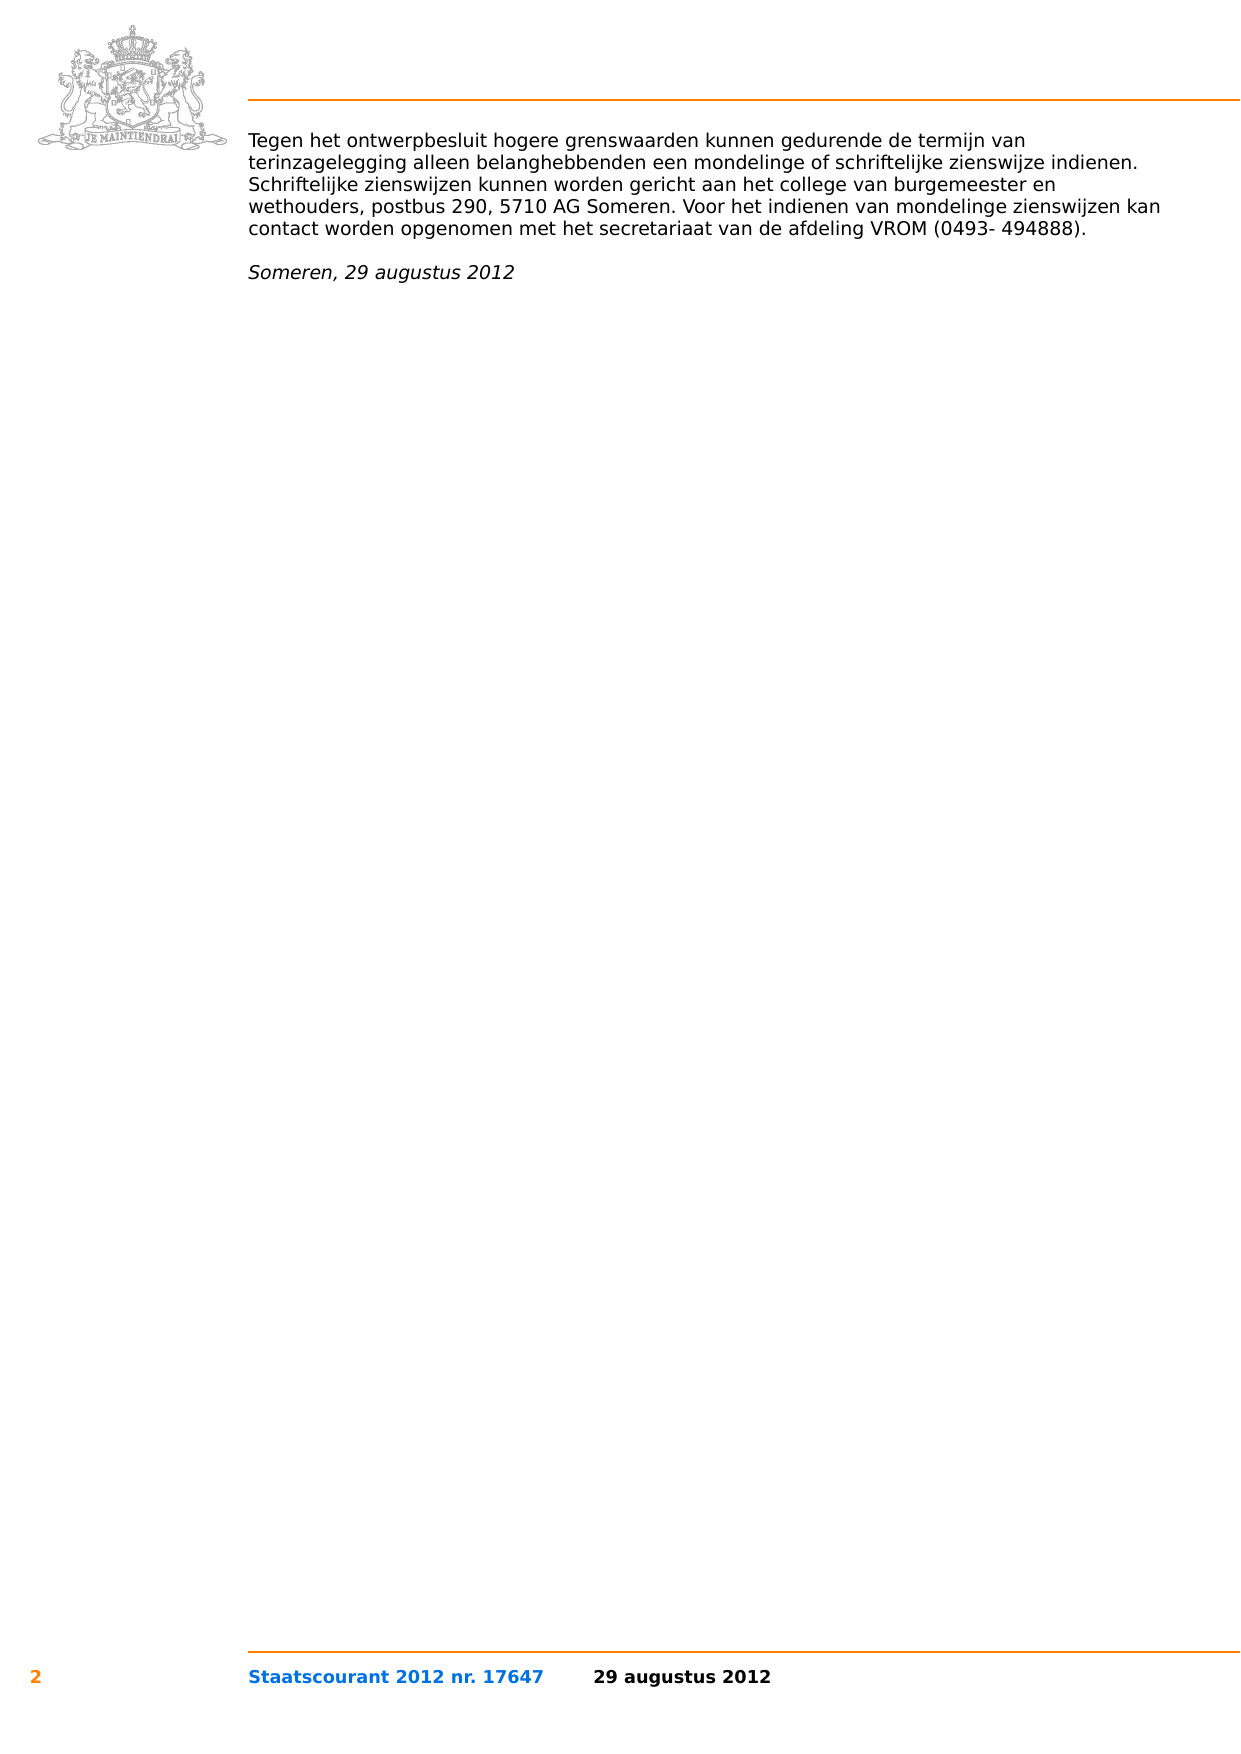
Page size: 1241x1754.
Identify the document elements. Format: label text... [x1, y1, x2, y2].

picture [38, 25, 227, 150]
text Tegen het ontwerpbesluit hogere grenswaarden kunnen gedurende de termijn van terinzagelegging alleen belanghebbenden een mondelinge of schriftelijke zienswijze indienen. Schriftelijke zienswijzen kunnen worden gericht aan het college van burgemeester en wethouders, postbus 290, 5710 AG Someren. Voor het indienen van mondelinge zienswijzen kan contact worden opgenomen met het secretariaat van de afdeling VROM (0493- 494888). [248, 130, 1163, 240]
text Someren, 29 augustus 2012 [248, 262, 1163, 284]
